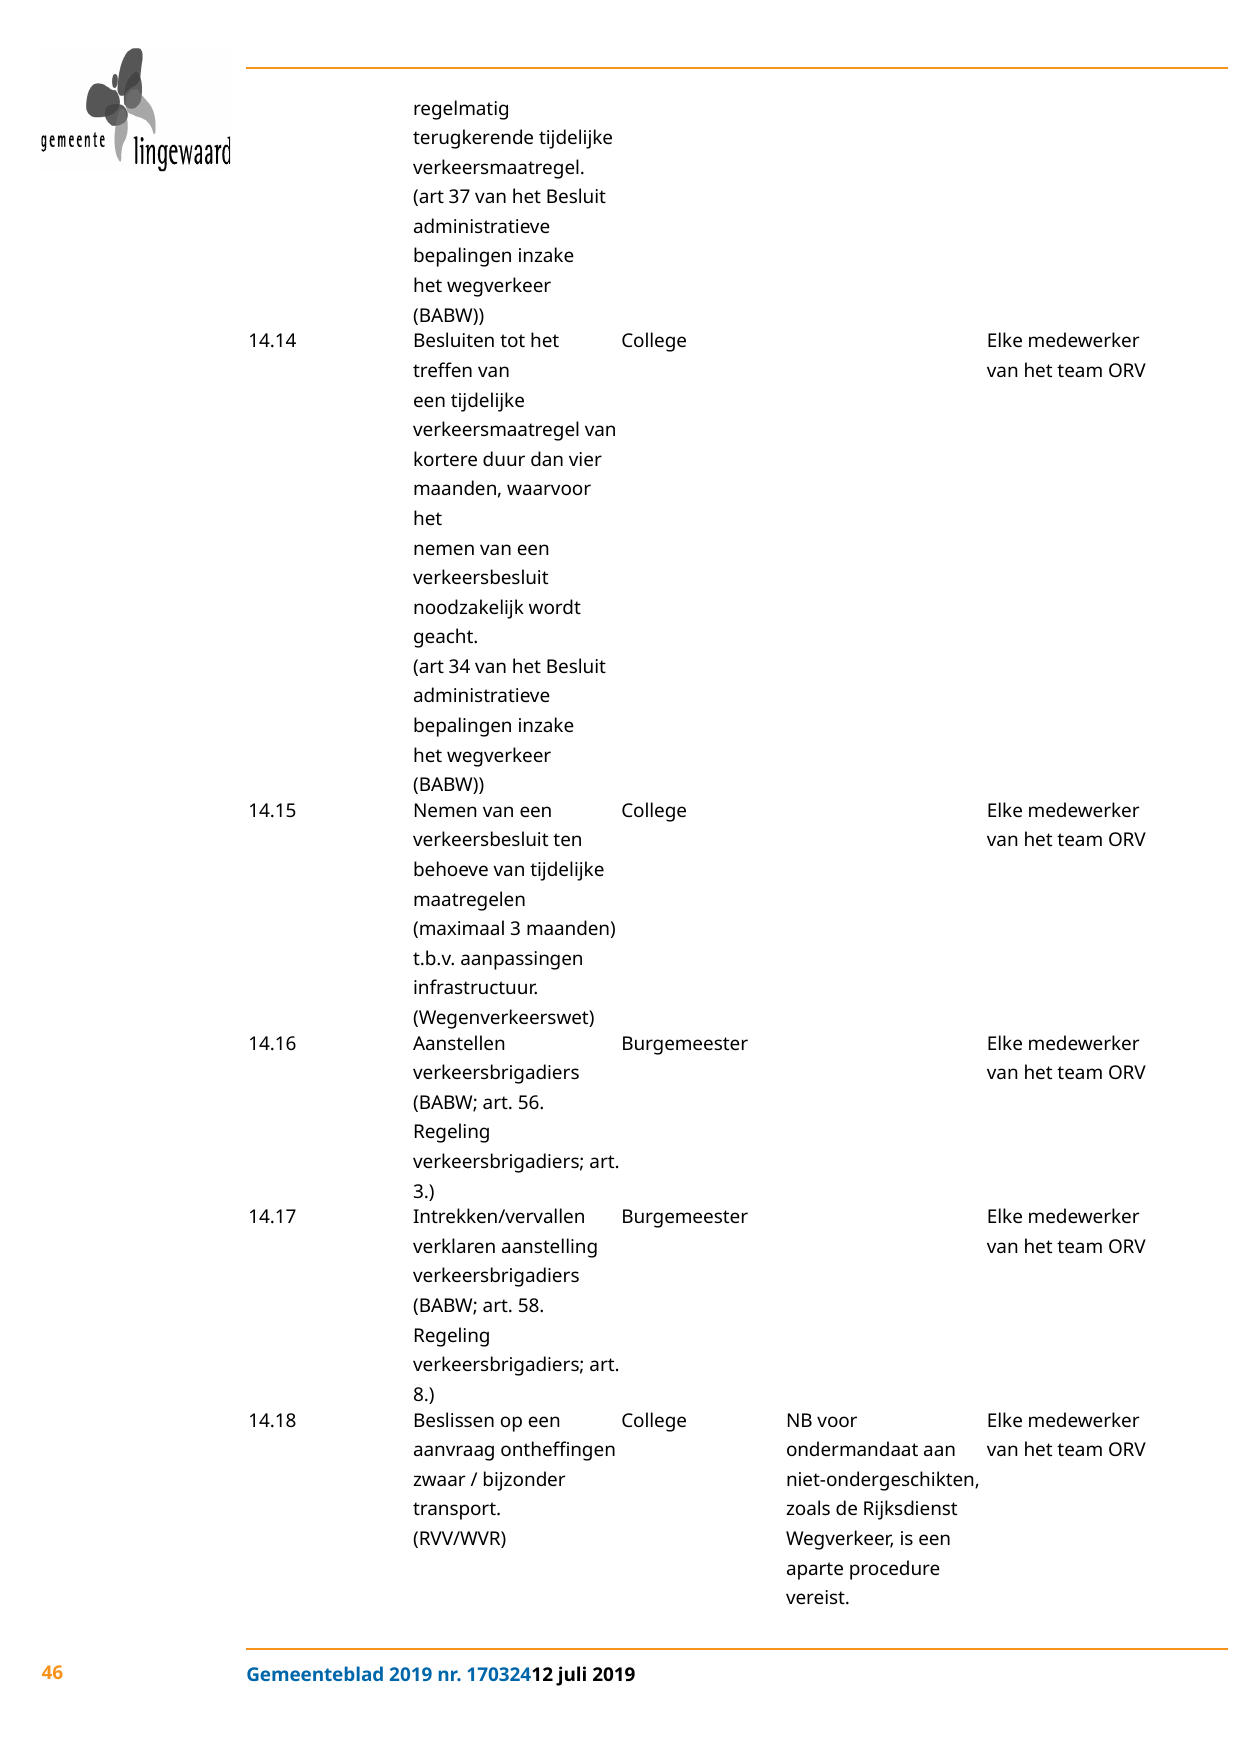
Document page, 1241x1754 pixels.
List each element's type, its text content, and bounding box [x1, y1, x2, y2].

table_cell Elke medewerker van het team ORV [987, 797, 1152, 1030]
table_cell Nemen van een verkeersbesluit ten behoeve van tijdelijke maatregelen (maximaal 3 maanden) t.b.v. aanpassingen infrastructuur. (Wegenverkeerswet) [413, 797, 621, 1030]
table_cell regelmatig terugkerende tijdelijke verkeersmaatregel. (art 37 van het Besluit administratieve bepalingen inzake het wegverkeer (BABW)) [413, 95, 621, 328]
table_cell [987, 95, 1152, 328]
table_cell Aanstellen verkeersbrigadiers (BABW; art. 56. Regeling verkeersbrigadiers; art. 3.) [413, 1030, 621, 1203]
table_cell College [621, 1407, 786, 1610]
table_cell 14.17 [248, 1204, 413, 1407]
table_cell 14.14 [248, 328, 413, 797]
table_cell Elke medewerker van het team ORV [987, 1204, 1152, 1407]
table_cell [786, 797, 987, 1030]
table_cell [248, 95, 413, 328]
table_cell Burgemeester [621, 1030, 786, 1203]
table_cell College [621, 797, 786, 1030]
table_cell Elke medewerker van het team ORV [987, 1030, 1152, 1203]
table_cell [786, 95, 987, 328]
table_cell Elke medewerker van het team ORV [987, 1407, 1152, 1610]
table_cell [786, 1030, 987, 1203]
table_cell 14.16 [248, 1030, 413, 1203]
table_cell NB voor ondermandaat aan niet-ondergeschikten, zoals de Rijksdienst Wegverkeer, is een aparte procedure vereist. [786, 1407, 987, 1610]
table_cell Burgemeester [621, 1204, 786, 1407]
table_cell Beslissen op een aanvraag ontheffingen zwaar / bijzonder transport. (RVV/WVR) [413, 1407, 621, 1610]
picture [41, 47, 231, 172]
table_cell Intrekken/vervallen verklaren aanstelling verkeersbrigadiers (BABW; art. 58. Regeling verkeersbrigadiers; art. 8.) [413, 1204, 621, 1407]
table_cell College [621, 328, 786, 797]
table_cell 14.18 [248, 1407, 413, 1610]
table_cell [786, 328, 987, 797]
table_cell [786, 1204, 987, 1407]
table_cell Elke medewerker van het team ORV [987, 328, 1152, 797]
table_cell [621, 95, 786, 328]
table_cell 14.15 [248, 797, 413, 1030]
table_cell Besluiten tot het treffen van een tijdelijke verkeersmaatregel van kortere duur dan vier maanden, waarvoor het nemen van een verkeersbesluit noodzakelijk wordt geacht. (art 34 van het Besluit administratieve bepalingen inzake het wegverkeer (BABW)) [413, 328, 621, 797]
